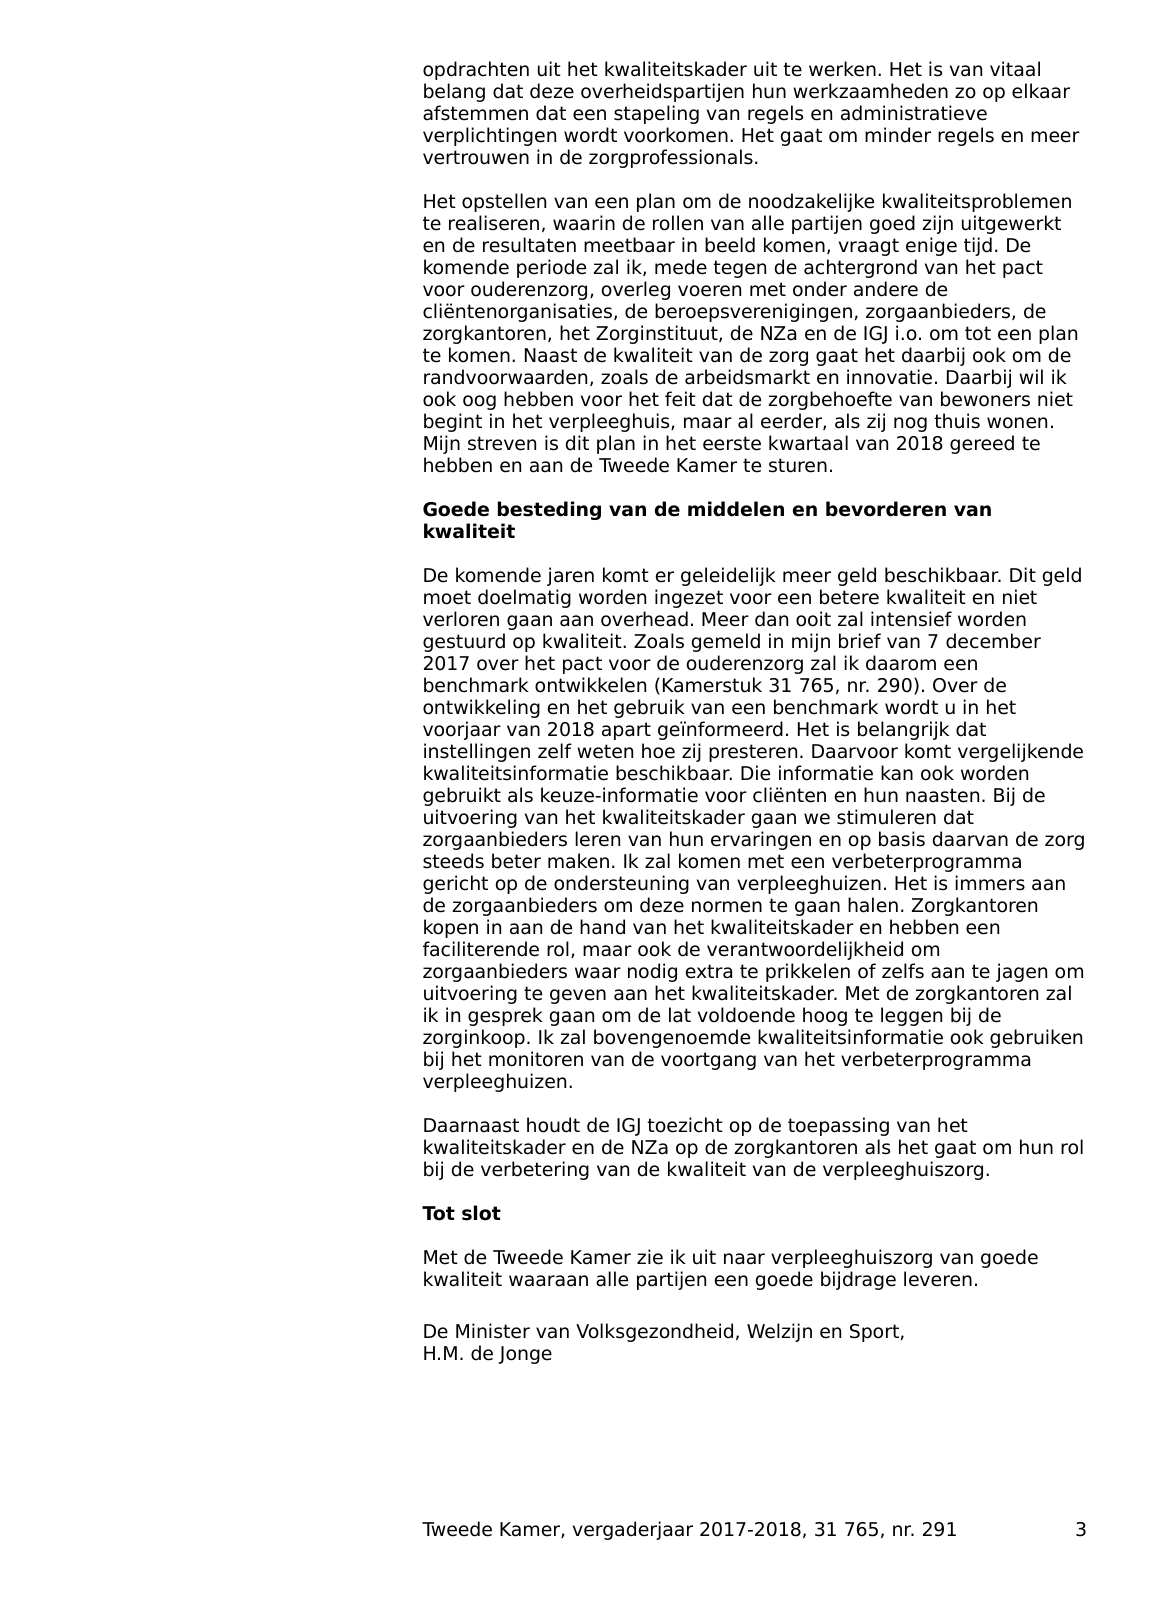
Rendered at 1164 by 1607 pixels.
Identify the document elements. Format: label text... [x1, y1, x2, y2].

text Het opstellen van een plan om de noodzakelijke kwaliteitsproblemen te realiseren, waarin de rollen van alle partijen goed zijn uitgewerkt en de resultaten meetbaar in beeld komen, vraagt enige tijd. De komende periode zal ik, mede tegen de achtergrond van het pact voor ouderenzorg, overleg voeren met onder andere de cliëntenorganisaties, de beroepsverenigingen, zorgaanbieders, de zorgkantoren, het Zorginstituut, de NZa en de IGJ i.o. om tot een plan te komen. Naast de kwaliteit van de zorg gaat het daarbij ook om de randvoorwaarden, zoals de arbeidsmarkt en innovatie. Daarbij wil ik ook oog hebben voor het feit dat de zorgbehoefte van bewoners niet begint in het verpleeghuis, maar al eerder, als zij nog thuis wonen. Mijn streven is dit plan in het eerste kwartaal van 2018 gereed te hebben en aan de Tweede Kamer te sturen. [422, 191, 1087, 477]
text Daarnaast houdt de IGJ toezicht op de toepassing van het kwaliteitskader en de NZa op de zorgkantoren als het gaat om hun rol bij de verbetering van de kwaliteit van de verpleeghuiszorg. [422, 1115, 1087, 1181]
text Met de Tweede Kamer zie ik uit naar verpleeghuiszorg van goede kwaliteit waaraan alle partijen een goede bijdrage leveren. [422, 1247, 1087, 1291]
text De komende jaren komt er geleidelijk meer geld beschikbaar. Dit geld moet doelmatig worden ingezet voor een betere kwaliteit en niet verloren gaan aan overhead. Meer dan ooit zal intensief worden gestuurd op kwaliteit. Zoals gemeld in mijn brief van 7 december 2017 over het pact voor de ouderenzorg zal ik daarom een benchmark ontwikkelen (Kamerstuk 31 765, nr. 290). Over de ontwikkeling en het gebruik van een benchmark wordt u in het voorjaar van 2018 apart geïnformeerd. Het is belangrijk dat instellingen zelf weten hoe zij presteren. Daarvoor komt vergelijkende kwaliteitsinformatie beschikbaar. Die informatie kan ook worden gebruikt als keuze-informatie voor cliënten en hun naasten. Bij de uitvoering van het kwaliteitskader gaan we stimuleren dat zorgaanbieders leren van hun ervaringen en op basis daarvan de zorg steeds beter maken. Ik zal komen met een verbeterprogramma gericht op de ondersteuning van verpleeghuizen. Het is immers aan de zorgaanbieders om deze normen te gaan halen. Zorgkantoren kopen in aan de hand van het kwaliteitskader en hebben een faciliterende rol, maar ook de verantwoordelijkheid om zorgaanbieders waar nodig extra te prikkelen of zelfs aan te jagen om uitvoering te geven aan het kwaliteitskader. Met de zorgkantoren zal ik in gesprek gaan om de lat voldoende hoog te leggen bij de zorginkoop. Ik zal bovengenoemde kwaliteitsinformatie ook gebruiken bij het monitoren van de voortgang van het verbeterprogramma verpleeghuizen. [422, 565, 1087, 1093]
text opdrachten uit het kwaliteitskader uit te werken. Het is van vitaal belang dat deze overheidspartijen hun werkzaamheden zo op elkaar afstemmen dat een stapeling van regels en administratieve verplichtingen wordt voorkomen. Het gaat om minder regels en meer vertrouwen in de zorgprofessionals. [422, 59, 1087, 169]
subtitle Tot slot [422, 1203, 1087, 1225]
text De Minister van Volksgezondheid, Welzijn en Sport, H.M. de Jonge [422, 1321, 1087, 1365]
subtitle Goede besteding van de middelen en bevorderen van kwaliteit [422, 499, 1087, 543]
